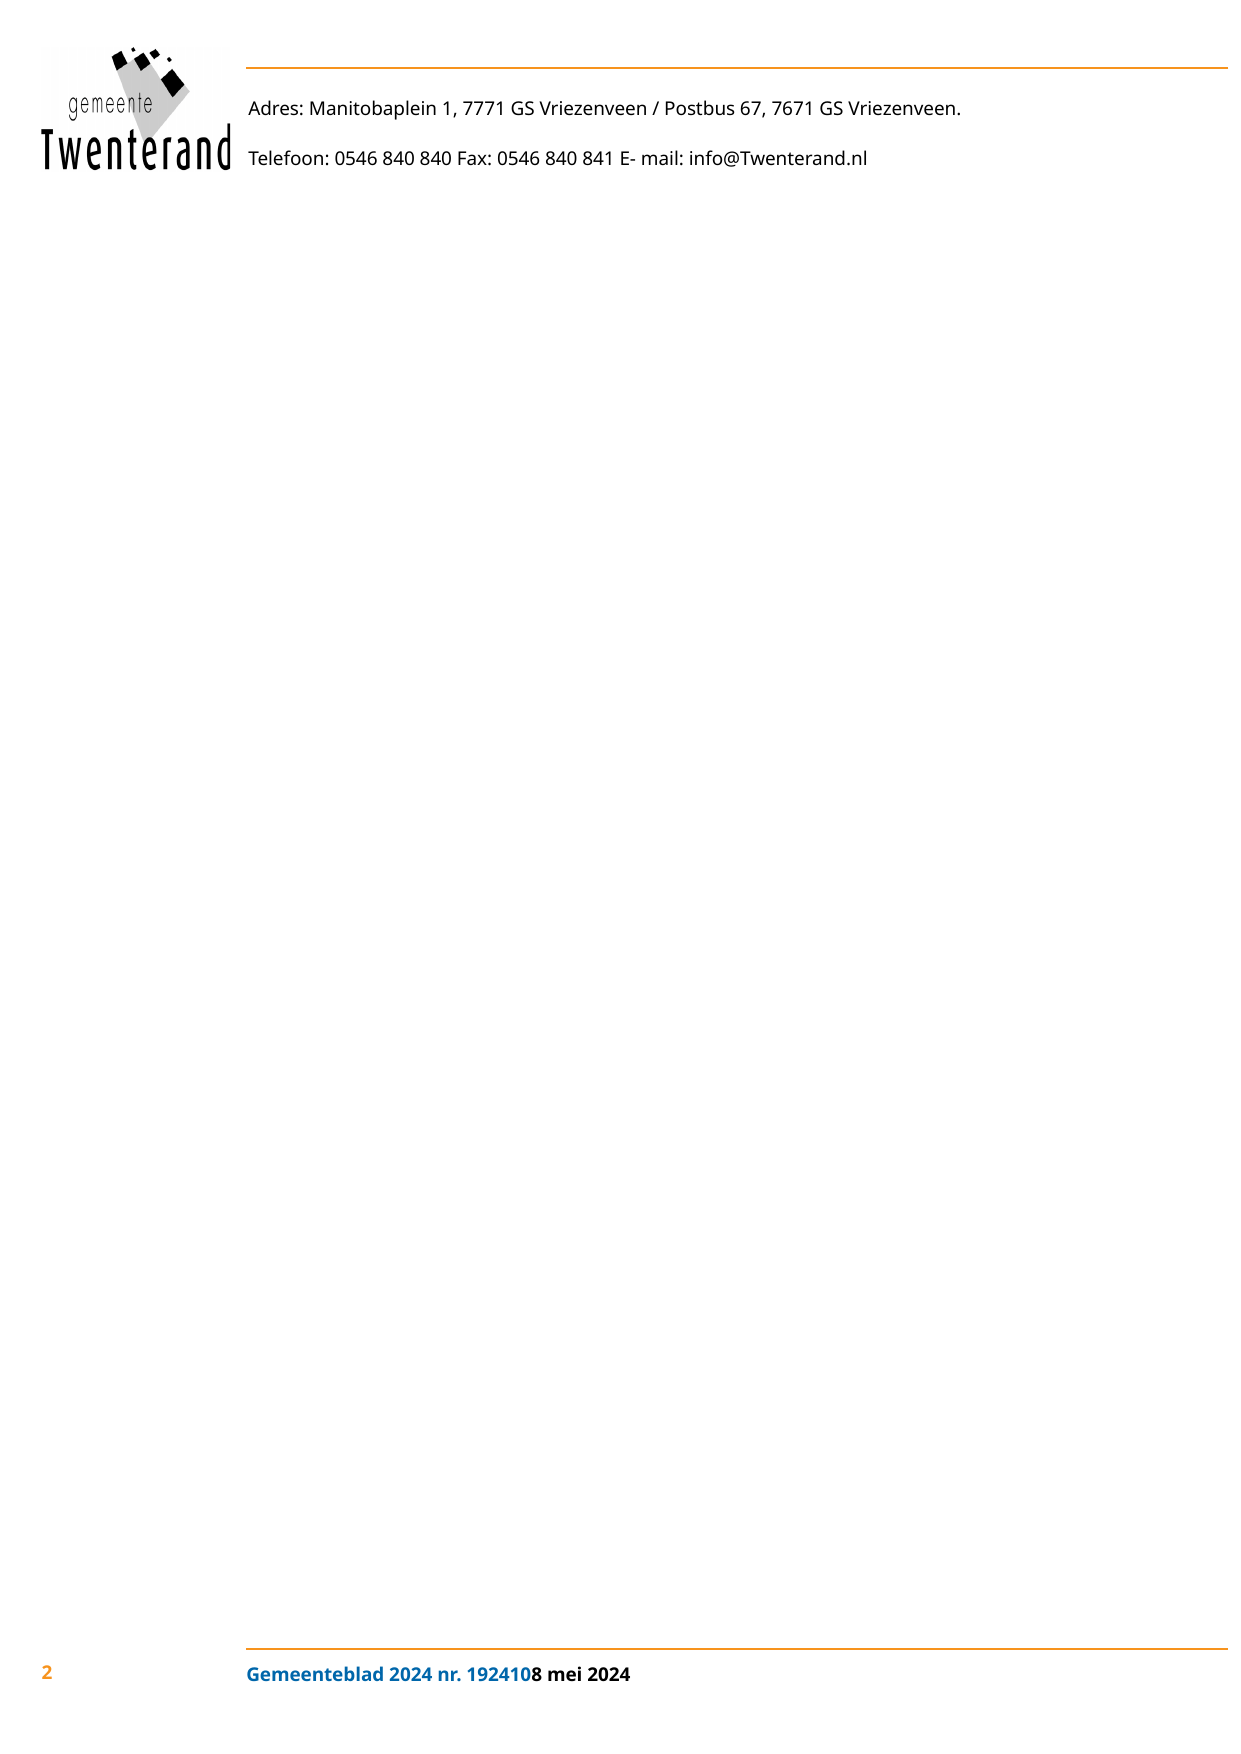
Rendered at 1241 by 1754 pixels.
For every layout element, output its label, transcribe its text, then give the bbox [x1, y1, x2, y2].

text Adres: Manitobaplein 1, 7771 GS Vriezenveen / Postbus 67, 7671 GS Vriezenveen. [248, 95, 1152, 121]
picture [41, 47, 231, 172]
text Telefoon: 0546 840 840 Fax: 0546 840 841 E- mail: info@Twenterand.nl [248, 145, 1152, 171]
